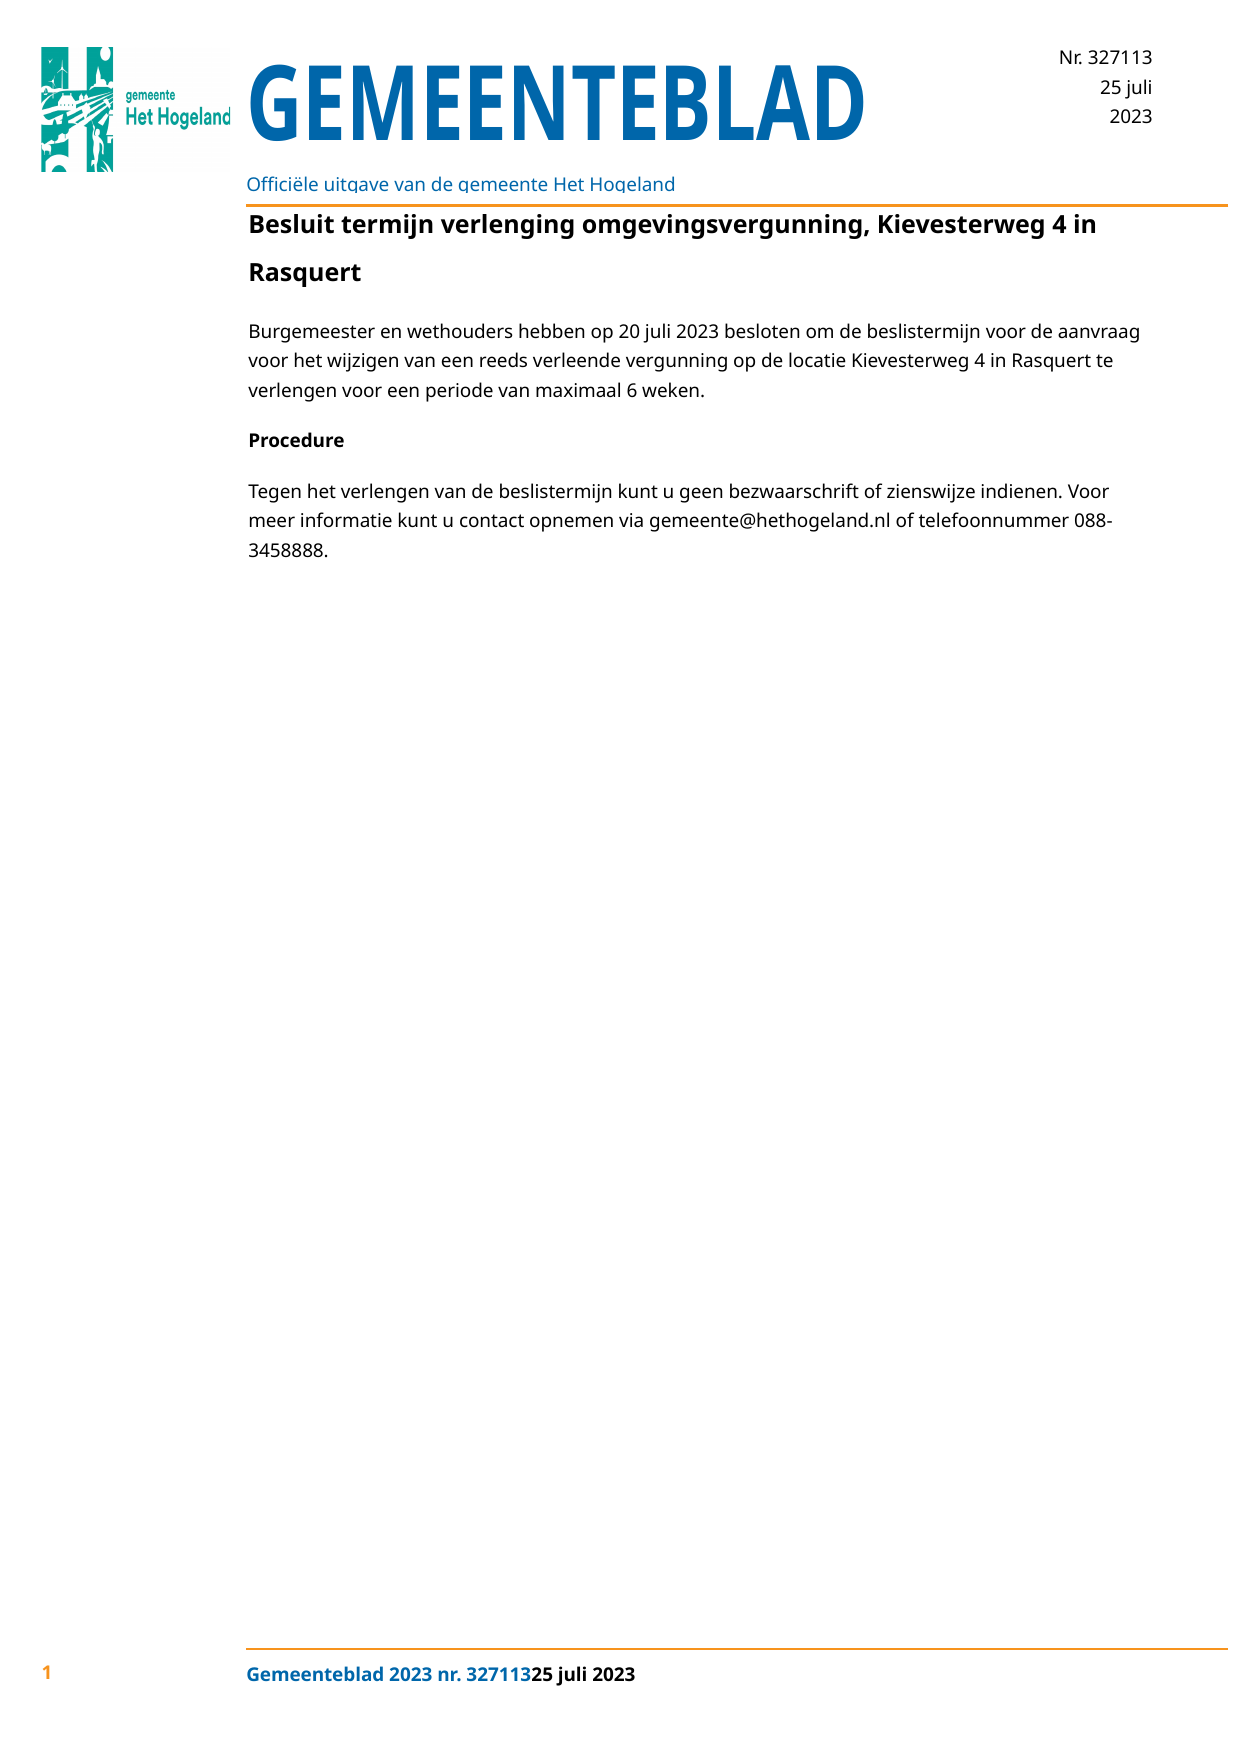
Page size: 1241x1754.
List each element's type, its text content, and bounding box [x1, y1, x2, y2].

text Burgemeester en wethouders hebben op 20 juli 2023 besloten om de beslistermijn voor de aanvraag voor het wijzigen van een reeds verleende vergunning op de locatie Kievesterweg 4 in Rasquert te verlengen voor een periode van maximaal 6 weken. [248, 318, 1152, 403]
text Besluit termijn verlenging omgevingsvergunning, Kievesterweg 4 in Rasquert [248, 207, 1152, 288]
text Tegen het verlengen van de beslistermijn kunt u geen bezwaarschrift of zienswijze indienen. Voor meer informatie kunt u contact opnemen via gemeente@hethogeland.nl of telefoonnummer 088-3458888. [248, 478, 1152, 563]
picture [41, 47, 231, 172]
text Procedure [248, 427, 1152, 453]
